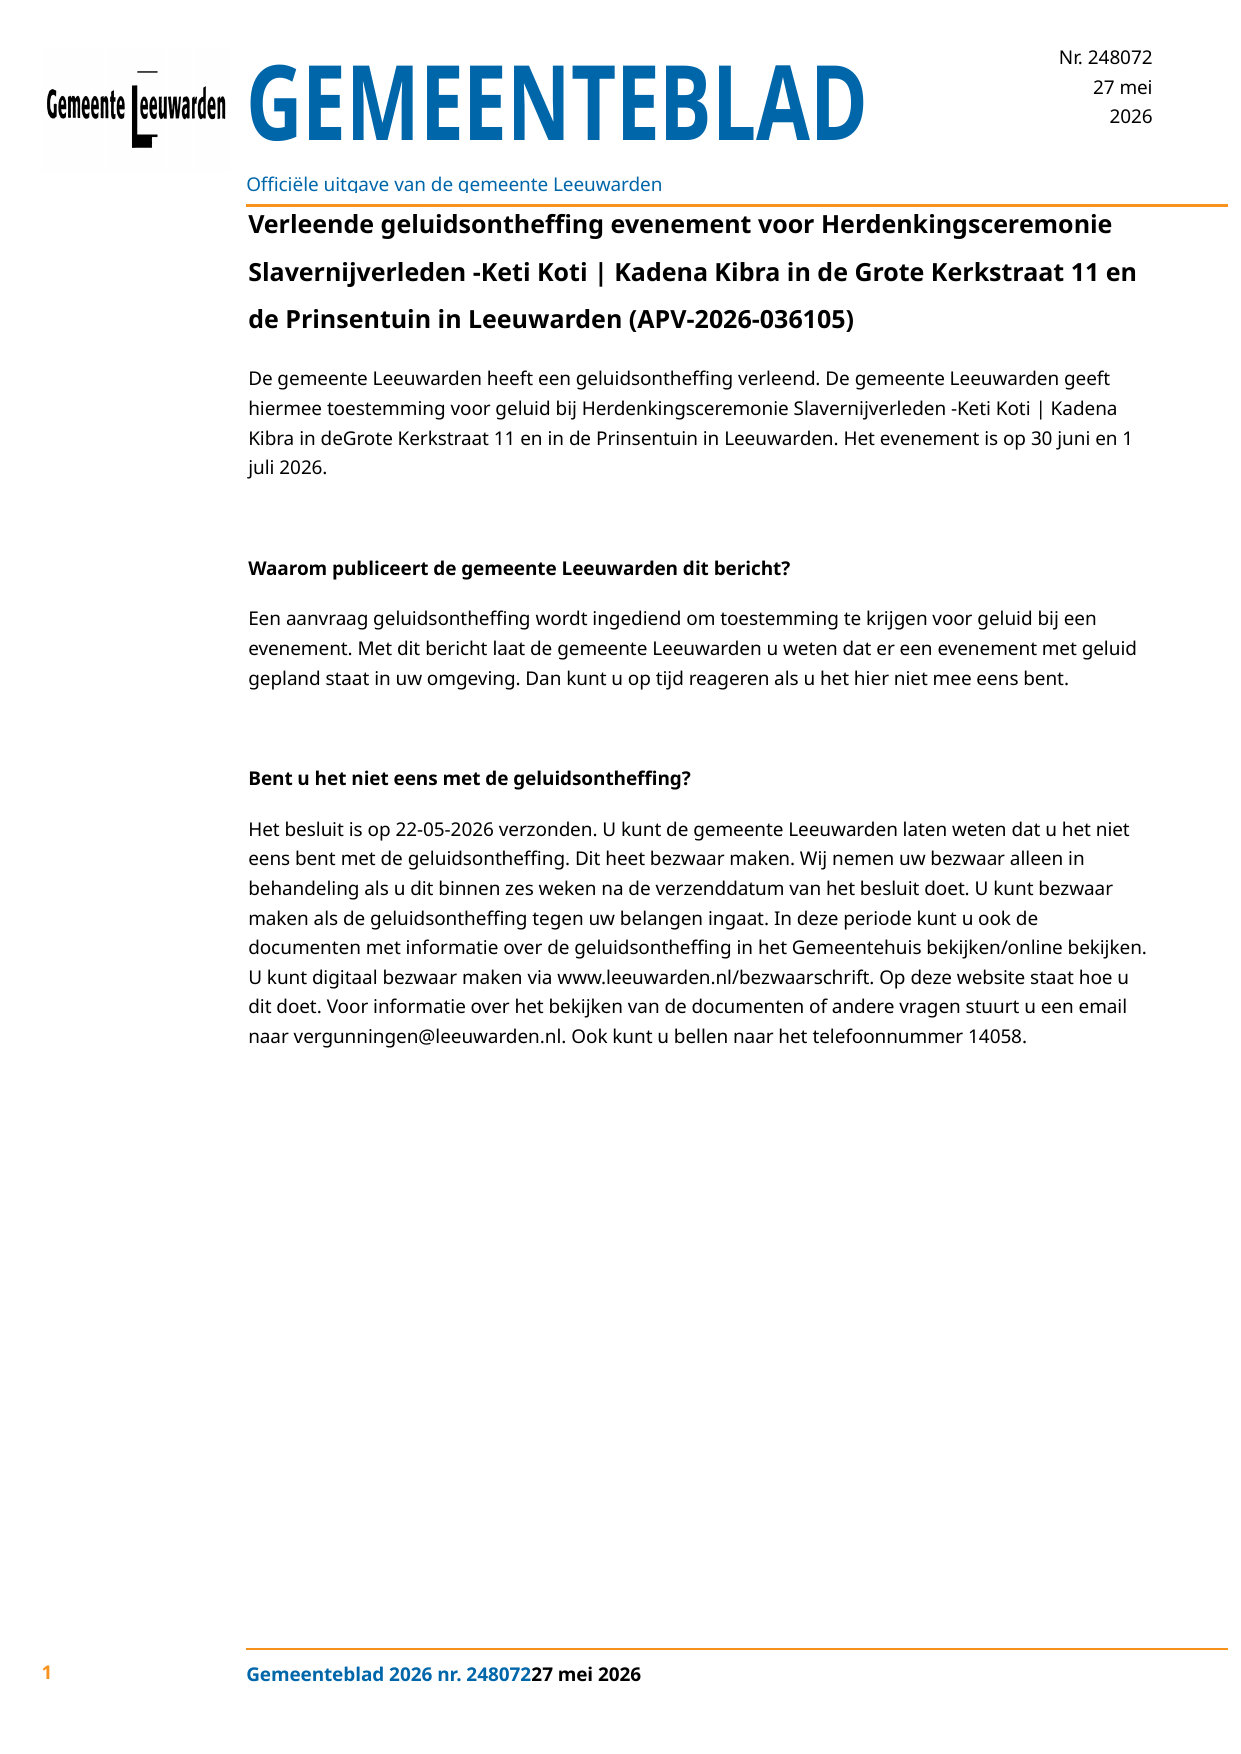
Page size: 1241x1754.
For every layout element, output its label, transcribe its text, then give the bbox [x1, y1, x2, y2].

text Waarom publiceert de gemeente Leeuwarden dit bericht? [248, 555, 1152, 581]
text Verleende geluidsontheffing evenement voor Herdenkingsceremonie Slavernijverleden -Keti Koti | Kadena Kibra in de Grote Kerkstraat 11 en de Prinsentuin in Leeuwarden (APV-2026-036105) [248, 207, 1152, 336]
text De gemeente Leeuwarden heeft een geluidsontheffing verleend. De gemeente Leeuwarden geeft hiermee toestemming voor geluid bij Herdenkingsceremonie Slavernijverleden -Keti Koti | Kadena Kibra in deGrote Kerkstraat 11 en in de Prinsentuin in Leeuwarden. Het evenement is op 30 juni en 1 juli 2026. [248, 366, 1152, 480]
text Het besluit is op 22-05-2026 verzonden. U kunt de gemeente Leeuwarden laten weten dat u het niet eens bent met de geluidsontheffing. Dit heet bezwaar maken. Wij nemen uw bezwaar alleen in behandeling als u dit binnen zes weken na de verzenddatum van het besluit doet. U kunt bezwaar maken als de geluidsontheffing tegen uw belangen ingaat. In deze periode kunt u ook de documenten met informatie over de geluidsontheffing in het Gemeentehuis bekijken/online bekijken. U kunt digitaal bezwaar maken via www.leeuwarden.nl/bezwaarschrift. Op deze website staat hoe u dit doet. Voor informatie over het bekijken van de documenten of andere vragen stuurt u een email naar vergunningen@leeuwarden.nl. Ook kunt u bellen naar het telefoonnummer 14058. [248, 816, 1152, 1049]
picture [41, 47, 231, 172]
text Een aanvraag geluidsontheffing wordt ingediend om toestemming te krijgen voor geluid bij een evenement. Met dit bericht laat de gemeente Leeuwarden u weten dat er een evenement met geluid gepland staat in uw omgeving. Dan kunt u op tijd reageren als u het hier niet mee eens bent. [248, 606, 1152, 690]
text Bent u het niet eens met de geluidsontheffing? [248, 766, 1152, 791]
